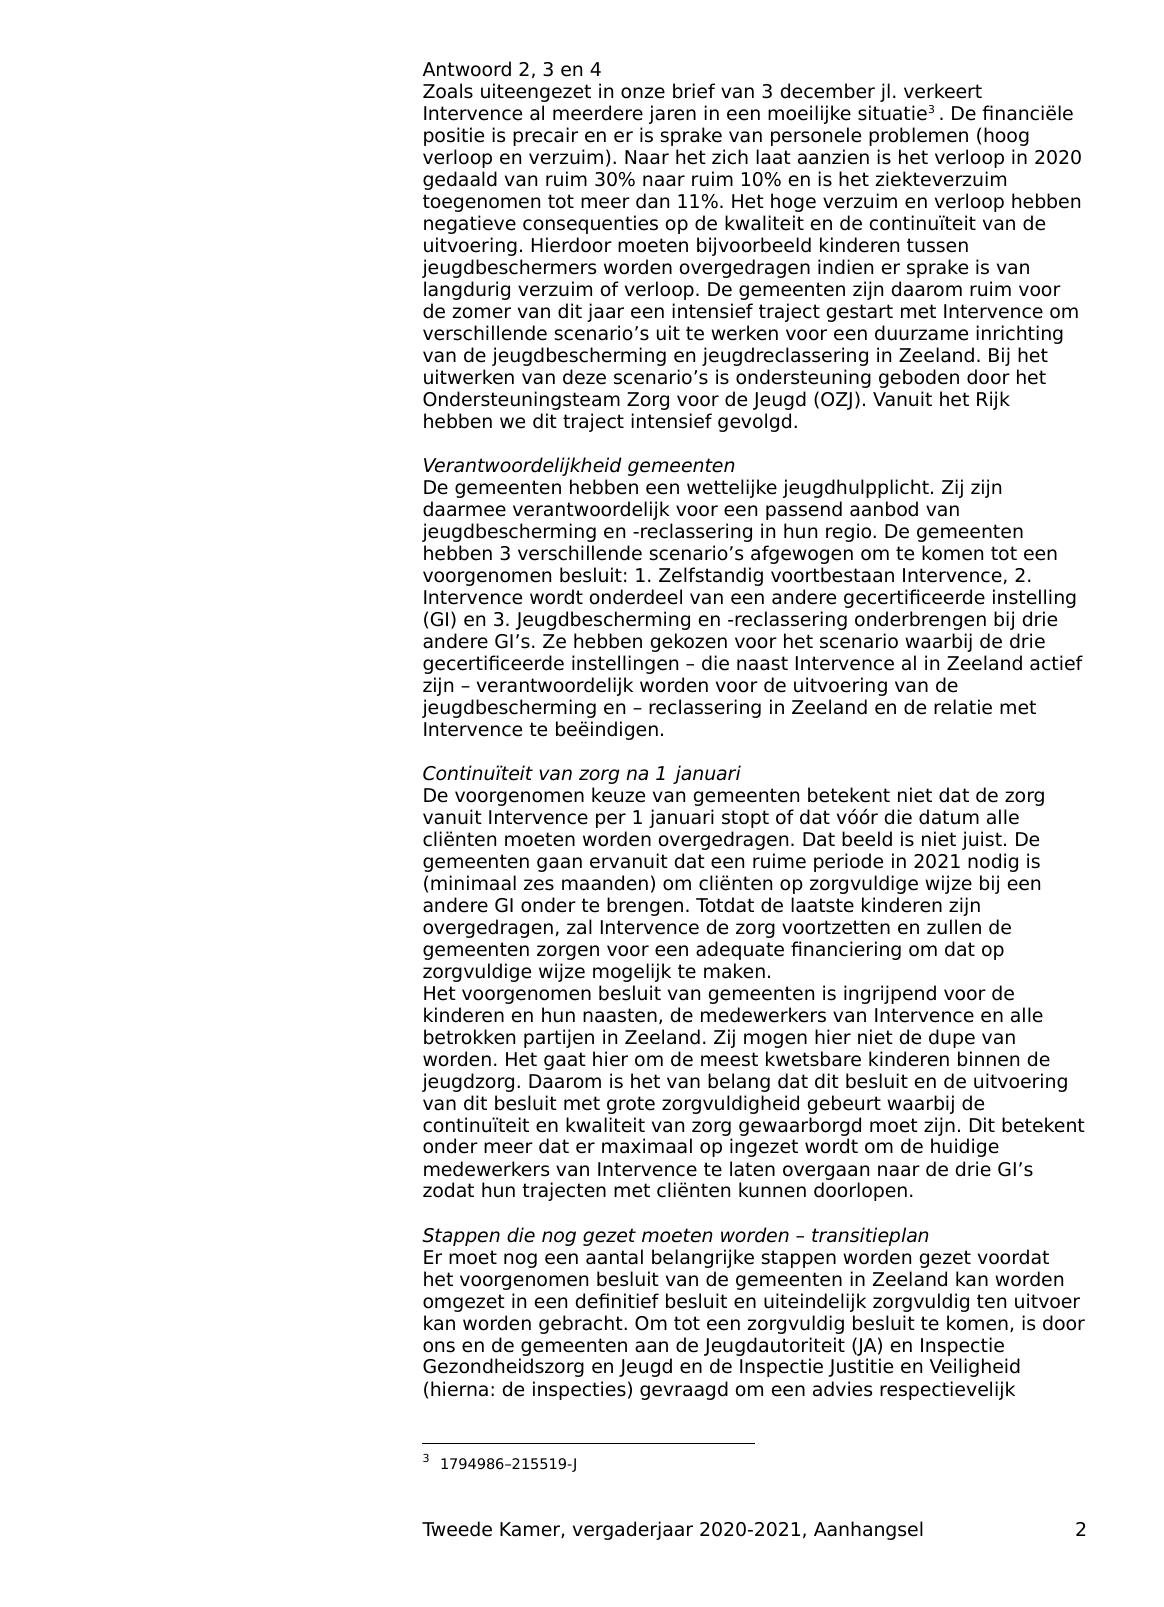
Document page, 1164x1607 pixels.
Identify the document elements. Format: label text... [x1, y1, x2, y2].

subtitle Continuïteit van zorg na 1 januari [422, 763, 1087, 785]
subtitle Stappen die nog gezet moeten worden – transitieplan [422, 1224, 1087, 1247]
text De voorgenomen keuze van gemeenten betekent niet dat de zorg vanuit Intervence per 1 januari stopt of dat vóór die datum alle cliënten moeten worden overgedragen. Dat beeld is niet juist. De gemeenten gaan ervanuit dat een ruime periode in 2021 nodig is (minimaal zes maanden) om cliënten op zorgvuldige wijze bij een andere GI onder te brengen. Totdat de laatste kinderen zijn overgedragen, zal Intervence de zorg voortzetten en zullen de gemeenten zorgen voor een adequate financiering om dat op zorgvuldige wijze mogelijk te maken. [422, 785, 1087, 983]
text Zoals uiteengezet in onze brief van 3 december jl. verkeert Intervence al meerdere jaren in een moeilijke situatie. De financiële positie is precair en er is sprake van personele problemen (hoog verloop en verzuim). Naar het zich laat aanzien is het verloop in 2020 gedaald van ruim 30% naar ruim 10% en is het ziekteverzuim toegenomen tot meer dan 11%. Het hoge verzuim en verloop hebben negatieve consequenties op de kwaliteit en de continuïteit van de uitvoering. Hierdoor moeten bijvoorbeeld kinderen tussen jeugdbeschermers worden overgedragen indien er sprake is van langdurig verzuim of verloop. De gemeenten zijn daarom ruim voor de zomer van dit jaar een intensief traject gestart met Intervence om verschillende scenario’s uit te werken voor een duurzame inrichting van de jeugdbescherming en jeugdreclassering in Zeeland. Bij het uitwerken van deze scenario’s is ondersteuning geboden door het Ondersteuningsteam Zorg voor de Jeugd (OZJ). Vanuit het Rijk hebben we dit traject intensief gevolgd. [422, 81, 1087, 433]
text Antwoord 2, 3 en 4 [422, 59, 1087, 81]
text 1794986–215519-J [422, 1452, 1087, 1474]
subtitle Verantwoordelijkheid gemeenten [422, 455, 1087, 477]
text De gemeenten hebben een wettelijke jeugdhulpplicht. Zij zijn daarmee verantwoordelijk voor een passend aanbod van jeugdbescherming en -reclassering in hun regio. De gemeenten hebben 3 verschillende scenario’s afgewogen om te komen tot een voorgenomen besluit: 1. Zelfstandig voortbestaan Intervence, 2. Intervence wordt onderdeel van een andere gecertificeerde instelling (GI) en 3. Jeugdbescherming en -reclassering onderbrengen bij drie andere GI’s. Ze hebben gekozen voor het scenario waarbij de drie gecertificeerde instellingen – die naast Intervence al in Zeeland actief zijn – verantwoordelijk worden voor de uitvoering van de jeugdbescherming en – reclassering in Zeeland en de relatie met Intervence te beëindigen. [422, 477, 1087, 741]
text Er moet nog een aantal belangrijke stappen worden gezet voordat het voorgenomen besluit van de gemeenten in Zeeland kan worden omgezet in een definitief besluit en uiteindelijk zorgvuldig ten uitvoer kan worden gebracht. Om tot een zorgvuldig besluit te komen, is door ons en de gemeenten aan de Jeugdautoriteit (JA) en Inspectie Gezondheidszorg en Jeugd en de Inspectie Justitie en Veiligheid (hierna: de inspecties) gevraagd om een advies respectievelijk [422, 1247, 1087, 1400]
text Het voorgenomen besluit van gemeenten is ingrijpend voor de kinderen en hun naasten, de medewerkers van Intervence en alle betrokken partijen in Zeeland. Zij mogen hier niet de dupe van worden. Het gaat hier om de meest kwetsbare kinderen binnen de jeugdzorg. Daarom is het van belang dat dit besluit en de uitvoering van dit besluit met grote zorgvuldigheid gebeurt waarbij de continuïteit en kwaliteit van zorg gewaarborgd moet zijn. Dit betekent onder meer dat er maximaal op ingezet wordt om de huidige medewerkers van Intervence te laten overgaan naar de drie GI’s zodat hun trajecten met cliënten kunnen doorlopen. [422, 983, 1087, 1202]
